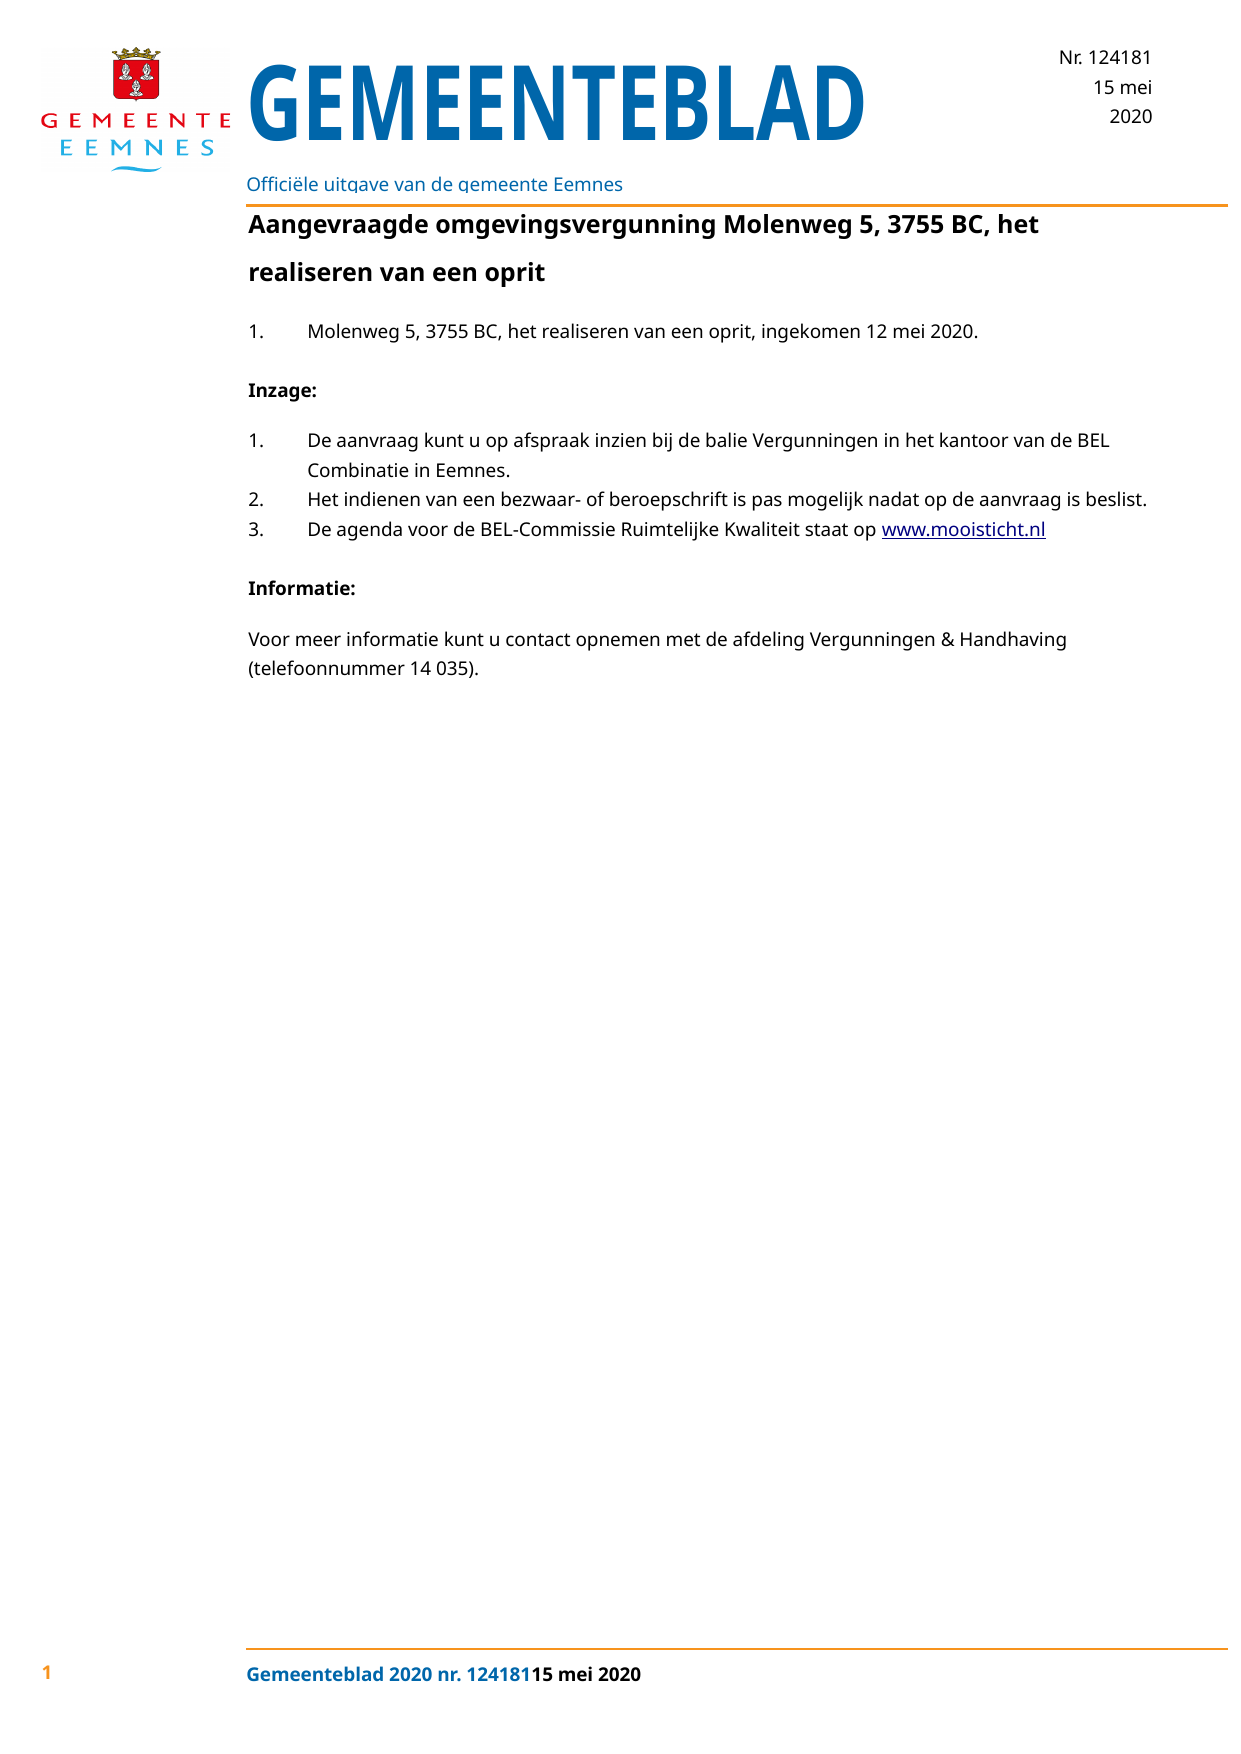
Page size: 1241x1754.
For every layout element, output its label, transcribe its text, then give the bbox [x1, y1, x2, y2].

text Inzage: [248, 377, 1152, 403]
picture [41, 47, 231, 172]
list De agenda voor de BEL-Commissie Ruimtelijke Kwaliteit staat op www.mooisticht.nl [248, 516, 1152, 542]
text Informatie: [248, 575, 1152, 601]
list Het indienen van een bezwaar- of beroepschrift is pas mogelijk nadat op de aanvraag is beslist. [248, 487, 1152, 512]
text Voor meer informatie kunt u contact opnemen met de afdeling Vergunningen & Handhaving (telefoonnummer 14 035). [248, 626, 1152, 681]
text Aangevraagde omgevingsvergunning Molenweg 5, 3755 BC, het realiseren van een oprit [248, 207, 1152, 288]
list De aanvraag kunt u op afspraak inzien bij de balie Vergunningen in het kantoor van de BEL Combinatie in Eemnes. [248, 427, 1152, 483]
list Molenweg 5, 3755 BC, het realiseren van een oprit, ingekomen 12 mei 2020. [248, 318, 1152, 344]
